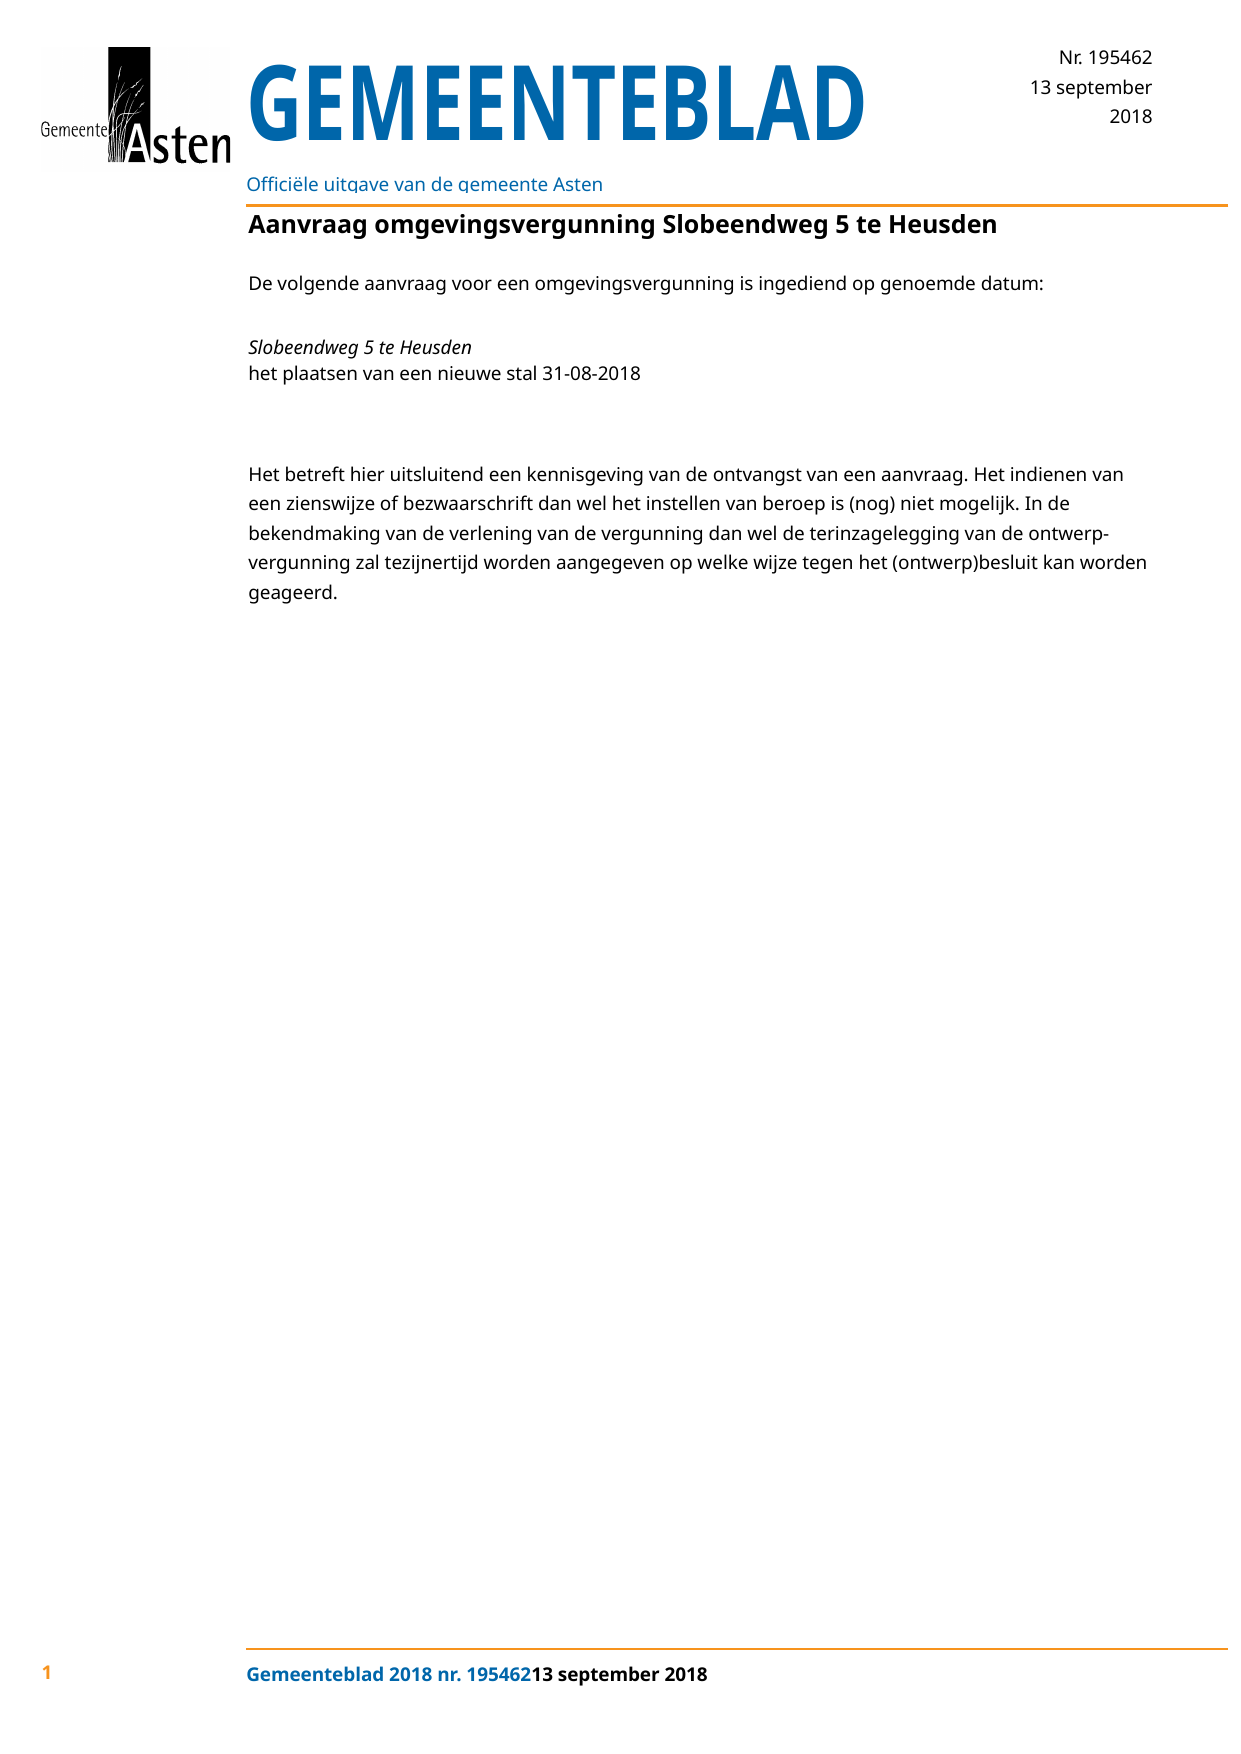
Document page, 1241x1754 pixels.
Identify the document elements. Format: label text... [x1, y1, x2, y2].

text Aanvraag omgevingsvergunning Slobeendweg 5 te Heusden [248, 207, 1152, 241]
text het plaatsen van een nieuwe stal 31-08-2018 [248, 360, 1152, 386]
picture [41, 47, 231, 172]
text De volgende aanvraag voor een omgevingsvergunning is ingediend op genoemde datum: [248, 270, 1152, 296]
text Het betreft hier uitsluitend een kennisgeving van de ontvangst van een aanvraag. Het indienen van een zienswijze of bezwaarschrift dan wel het instellen van beroep is (nog) niet mogelijk. In de bekendmaking van de verlening van de vergunning dan wel de terinzagelegging van de ontwerp-vergunning zal tezijnertijd worden aangegeven op welke wijze tegen het (ontwerp)besluit kan worden geageerd. [248, 461, 1152, 605]
text Slobeendweg 5 te Heusden [248, 334, 1152, 360]
